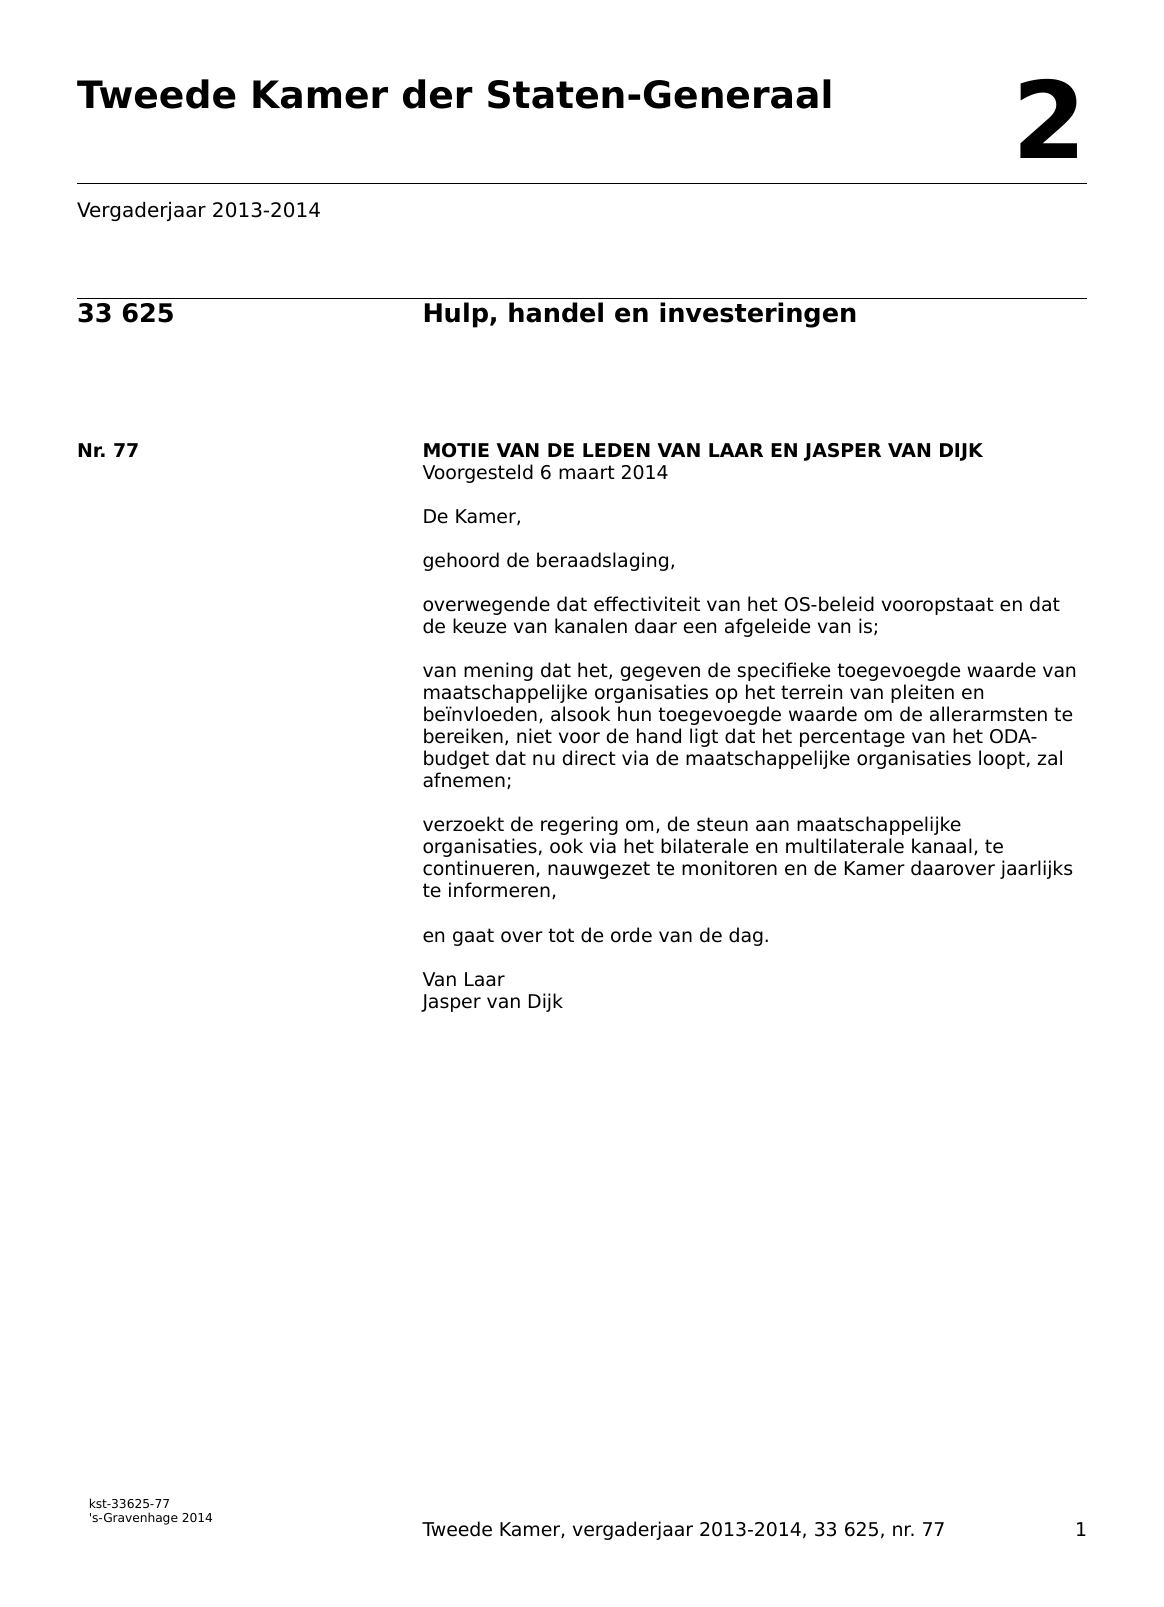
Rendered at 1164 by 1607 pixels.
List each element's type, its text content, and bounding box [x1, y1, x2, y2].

text van mening dat het, gegeven de specifieke toegevoegde waarde van maatschappelijke organisaties op het terrein van pleiten en beïnvloeden, alsook hun toegevoegde waarde om de allerarmsten te bereiken, niet voor de hand ligt dat het percentage van het ODA-budget dat nu direct via de maatschappelijke organisaties loopt, zal afnemen; [422, 660, 1087, 792]
text overwegende dat effectiviteit van het OS-beleid vooropstaat en dat de keuze van kanalen daar een afgeleide van is; [422, 594, 1087, 638]
subtitle Nr. 77 MOTIE VAN DE LEDEN VAN LAAR EN JASPER VAN DIJK [77, 440, 1087, 462]
text kst-33625-77 [88, 1497, 323, 1511]
subtitle 33 625 Hulp, handel en investeringen [77, 299, 1087, 329]
text Jasper van Dijk [422, 991, 1087, 1013]
text en gaat over tot de orde van de dag. [422, 924, 1087, 946]
text 's-Gravenhage 2014 [88, 1511, 323, 1525]
text gehoord de beraadslaging, [422, 550, 1087, 572]
table_header 2 [886, 59, 1087, 183]
text Voorgesteld 6 maart 2014 [422, 462, 1087, 484]
text De Kamer, [422, 506, 1087, 528]
table_cell Vergaderjaar 2013-2014 [77, 184, 1087, 298]
text verzoekt de regering om, de steun aan maatschappelijke organisaties, ook via het bilaterale en multilaterale kanaal, te continueren, nauwgezet te monitoren en de Kamer daarover jaarlijks te informeren, [422, 814, 1087, 902]
table_header Tweede Kamer der Staten-Generaal [77, 59, 886, 183]
text Van Laar [422, 969, 1087, 991]
